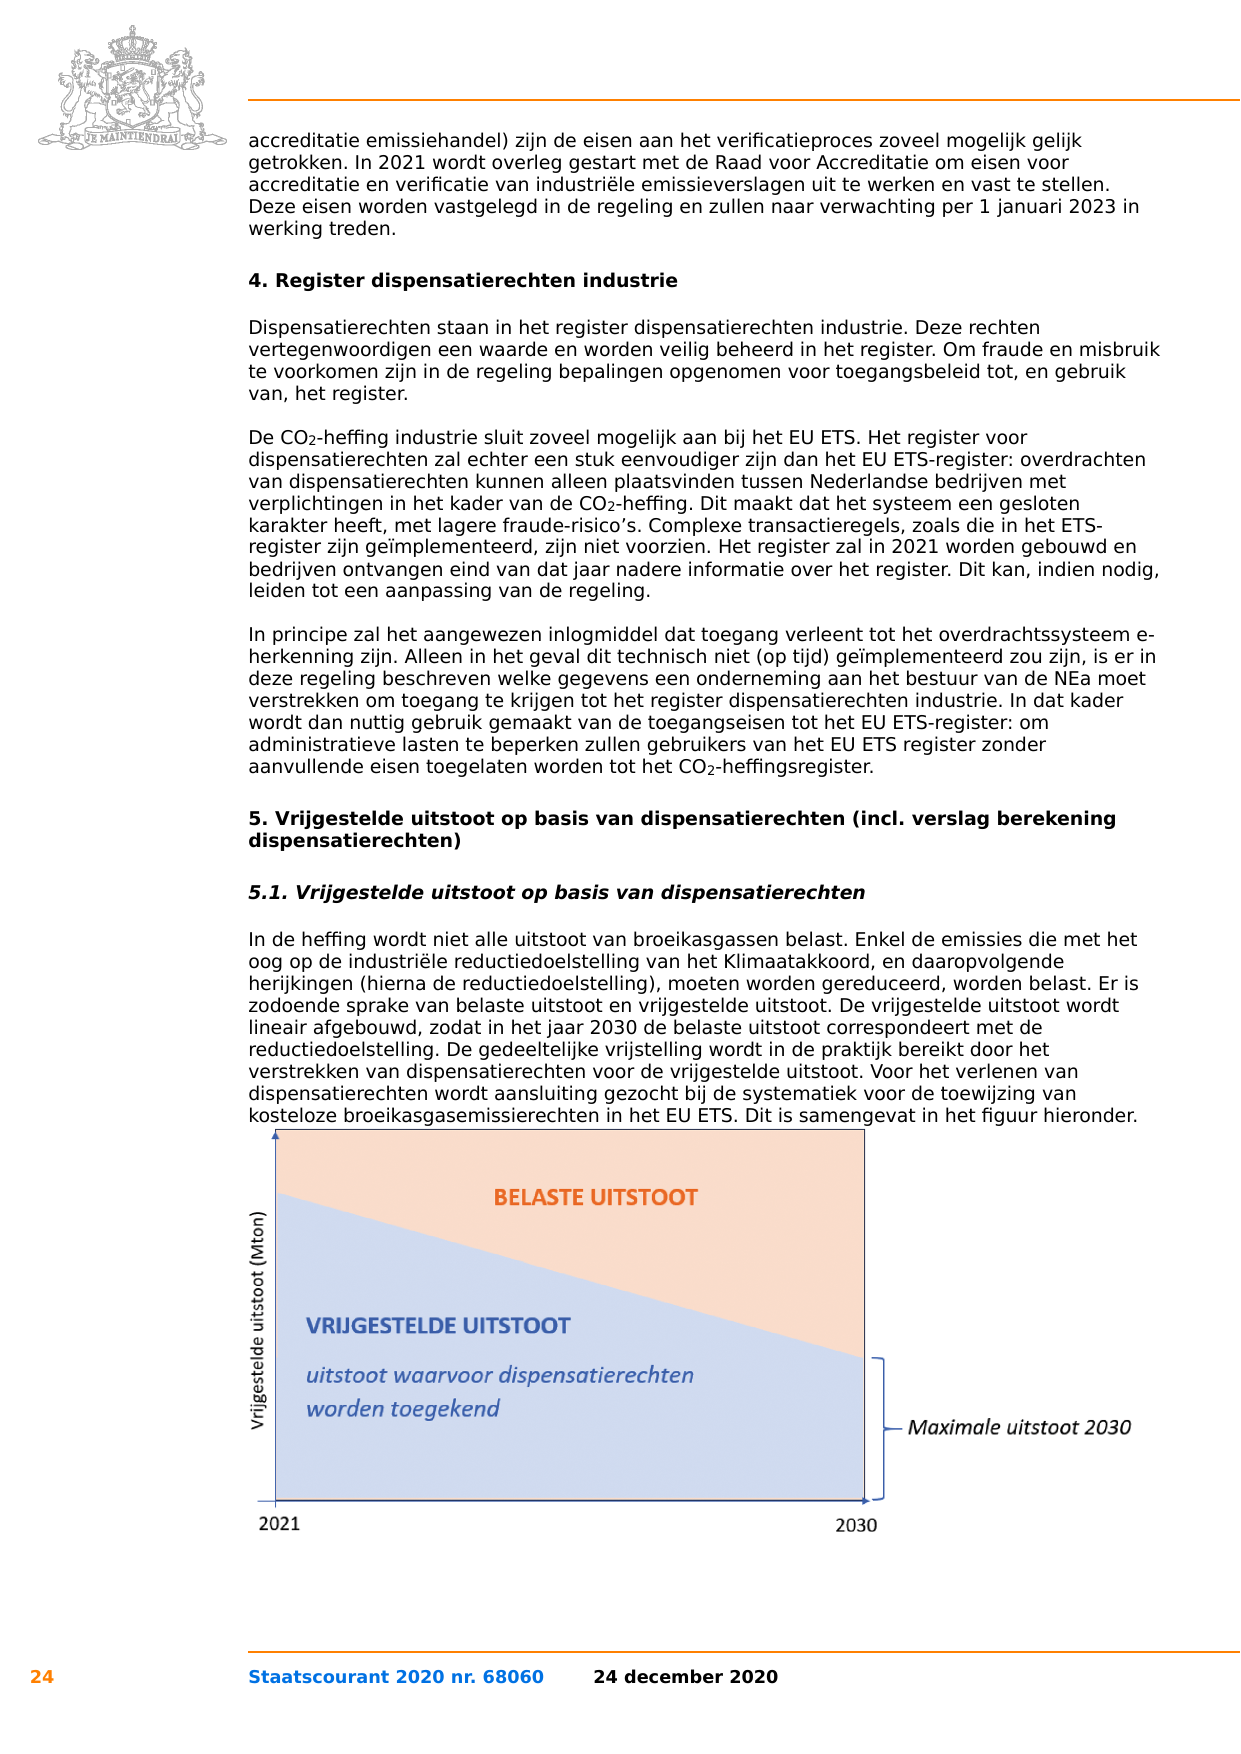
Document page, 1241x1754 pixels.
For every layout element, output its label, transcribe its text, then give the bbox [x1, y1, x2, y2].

picture [38, 25, 227, 150]
text Dispensatierechten staan in het register dispensatierechten industrie. Deze rechten vertegenwoordigen een waarde en worden veilig beheerd in het register. Om fraude en misbruik te voorkomen zijn in de regeling bepalingen opgenomen voor toegangsbeleid tot, en gebruik van, het register. [248, 317, 1163, 405]
text In principe zal het aangewezen inlogmiddel dat toegang verleent tot het overdrachtssysteem e-herkenning zijn. Alleen in het geval dit technisch niet (op tijd) geïmplementeerd zou zijn, is er in deze regeling beschreven welke gegevens een onderneming aan het bestuur van de NEa moet verstrekken om toegang te krijgen tot het register dispensatierechten industrie. In dat kader wordt dan nuttig gebruik gemaakt van de toegangseisen tot het EU ETS-register: om administratieve lasten te beperken zullen gebruikers van het EU ETS register zonder aanvullende eisen toegelaten worden tot het CO2-heffingsregister. [248, 624, 1163, 778]
subtitle 5.1. Vrijgestelde uitstoot op basis van dispensatierechten [248, 882, 1163, 904]
text De CO2-heffing industrie sluit zoveel mogelijk aan bij het EU ETS. Het register voor dispensatierechten zal echter een stuk eenvoudiger zijn dan het EU ETS-register: overdrachten van dispensatierechten kunnen alleen plaatsvinden tussen Nederlandse bedrijven met verplichtingen in het kader van de CO2-heffing. Dit maakt dat het systeem een gesloten karakter heeft, met lagere fraude-risico’s. Complexe transactieregels, zoals die in het ETS-register zijn geïmplementeerd, zijn niet voorzien. Het register zal in 2021 worden gebouwd en bedrijven ontvangen eind van dat jaar nadere informatie over het register. Dit kan, indien nodig, leiden tot een aanpassing van de regeling. [248, 427, 1163, 602]
picture [248, 1126, 1134, 1535]
subtitle 5. Vrijgestelde uitstoot op basis van dispensatierechten (incl. verslag berekening dispensatierechten) [248, 808, 1163, 852]
text accreditatie emissiehandel) zijn de eisen aan het verificatieproces zoveel mogelijk gelijk getrokken. In 2021 wordt overleg gestart met de Raad voor Accreditatie om eisen voor accreditatie en verificatie van industriële emissieverslagen uit te werken en vast te stellen. Deze eisen worden vastgelegd in de regeling en zullen naar verwachting per 1 januari 2023 in werking treden. [248, 130, 1163, 240]
subtitle 4. Register dispensatierechten industrie [248, 270, 1163, 292]
text In de heffing wordt niet alle uitstoot van broeikasgassen belast. Enkel de emissies die met het oog op de industriële reductiedoelstelling van het Klimaatakkoord, en daaropvolgende herijkingen (hierna de reductiedoelstelling), moeten worden gereduceerd, worden belast. Er is zodoende sprake van belaste uitstoot en vrijgestelde uitstoot. De vrijgestelde uitstoot wordt lineair afgebouwd, zodat in het jaar 2030 de belaste uitstoot correspondeert met de reductiedoelstelling. De gedeeltelijke vrijstelling wordt in de praktijk bereikt door het verstrekken van dispensatierechten voor de vrijgestelde uitstoot. Voor het verlenen van dispensatierechten wordt aansluiting gezocht bij de systematiek voor de toewijzing van kosteloze broeikasgasemissierechten in het EU ETS. Dit is samengevat in het figuur hieronder. [248, 929, 1163, 1534]
